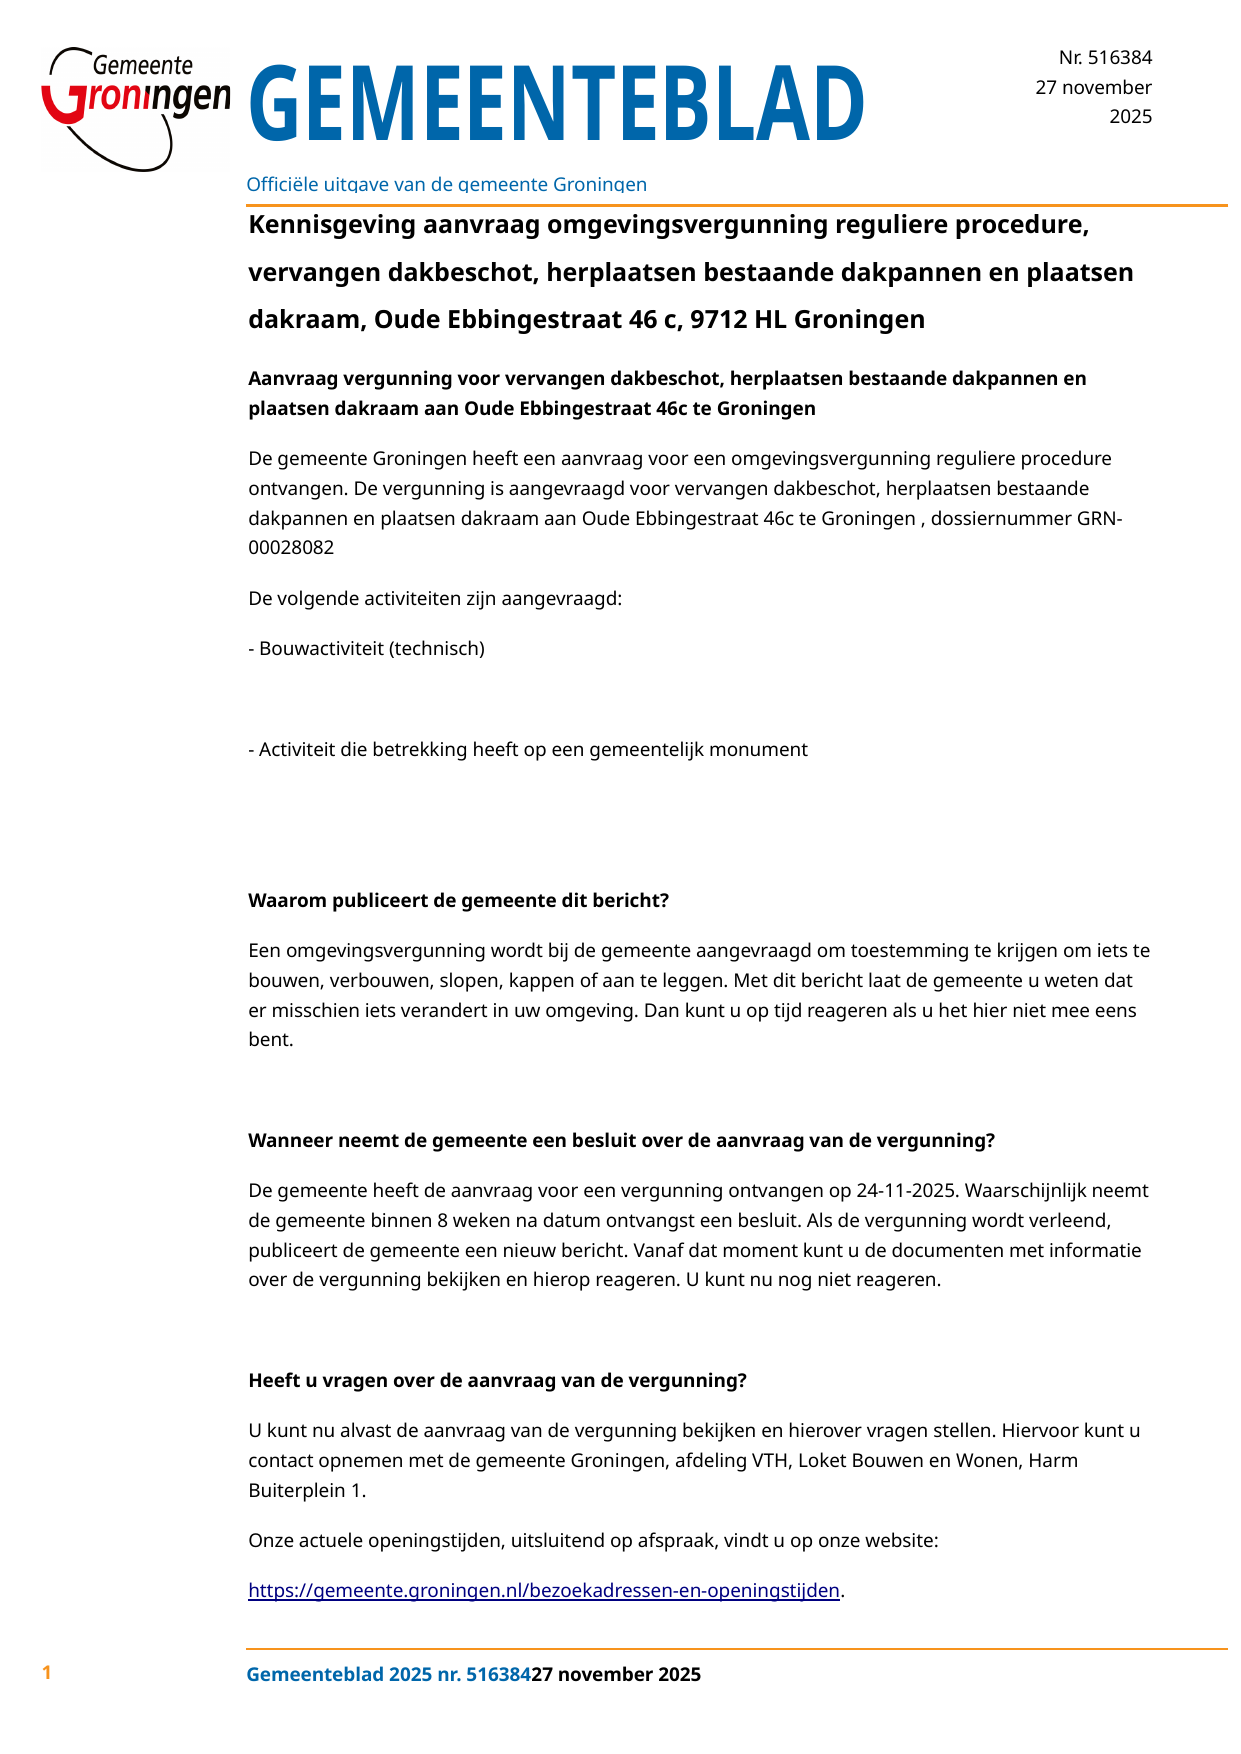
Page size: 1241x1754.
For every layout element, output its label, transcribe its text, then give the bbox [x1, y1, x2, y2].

text Heeft u vragen over de aanvraag van de vergunning? [248, 1367, 1152, 1393]
text De volgende activiteiten zijn aangevraagd: [248, 585, 1152, 610]
text Kennisgeving aanvraag omgevingsvergunning reguliere procedure, vervangen dakbeschot, herplaatsen bestaande dakpannen en plaatsen dakraam, Oude Ebbingestraat 46 c, 9712 HL Groningen [248, 207, 1152, 336]
text Onze actuele openingstijden, uitsluitend op afspraak, vindt u op onze website: [248, 1527, 1152, 1553]
text U kunt nu alvast de aanvraag van de vergunning bekijken en hierover vragen stellen. Hiervoor kunt u contact opnemen met de gemeente Groningen, afdeling VTH, Loket Bouwen en Wonen, Harm Buiterplein 1. [248, 1418, 1152, 1502]
text - Activiteit die betrekking heeft op een gemeentelijk monument [248, 736, 1152, 762]
picture [41, 47, 231, 172]
text Waarom publiceert de gemeente dit bericht? [248, 887, 1152, 913]
text Wanneer neemt de gemeente een besluit over de aanvraag van de vergunning? [248, 1127, 1152, 1153]
text De gemeente heeft de aanvraag voor een vergunning ontvangen op 24-11-2025. Waarschijnlijk neemt de gemeente binnen 8 weken na datum ontvangst een besluit. Als de vergunning wordt verleend, publiceert de gemeente een nieuw bericht. Vanaf dat moment kunt u de documenten met informatie over de vergunning bekijken en hierop reageren. U kunt nu nog niet reageren. [248, 1178, 1152, 1292]
text De gemeente Groningen heeft een aanvraag voor een omgevingsvergunning reguliere procedure ontvangen. De vergunning is aangevraagd voor vervangen dakbeschot, herplaatsen bestaande dakpannen en plaatsen dakraam aan Oude Ebbingestraat 46c te Groningen , dossiernummer GRN-00028082 [248, 446, 1152, 560]
text https://gemeente.groningen.nl/bezoekadressen-en-openingstijden. [248, 1578, 1152, 1603]
text - Bouwactiviteit (technisch) [248, 635, 1152, 661]
text Een omgevingsvergunning wordt bij de gemeente aangevraagd om toestemming te krijgen om iets te bouwen, verbouwen, slopen, kappen of aan te leggen. Met dit bericht laat de gemeente u weten dat er misschien iets verandert in uw omgeving. Dan kunt u op tijd reageren als u het hier niet mee eens bent. [248, 938, 1152, 1052]
text Aanvraag vergunning voor vervangen dakbeschot, herplaatsen bestaande dakpannen en plaatsen dakraam aan Oude Ebbingestraat 46c te Groningen [248, 366, 1152, 421]
